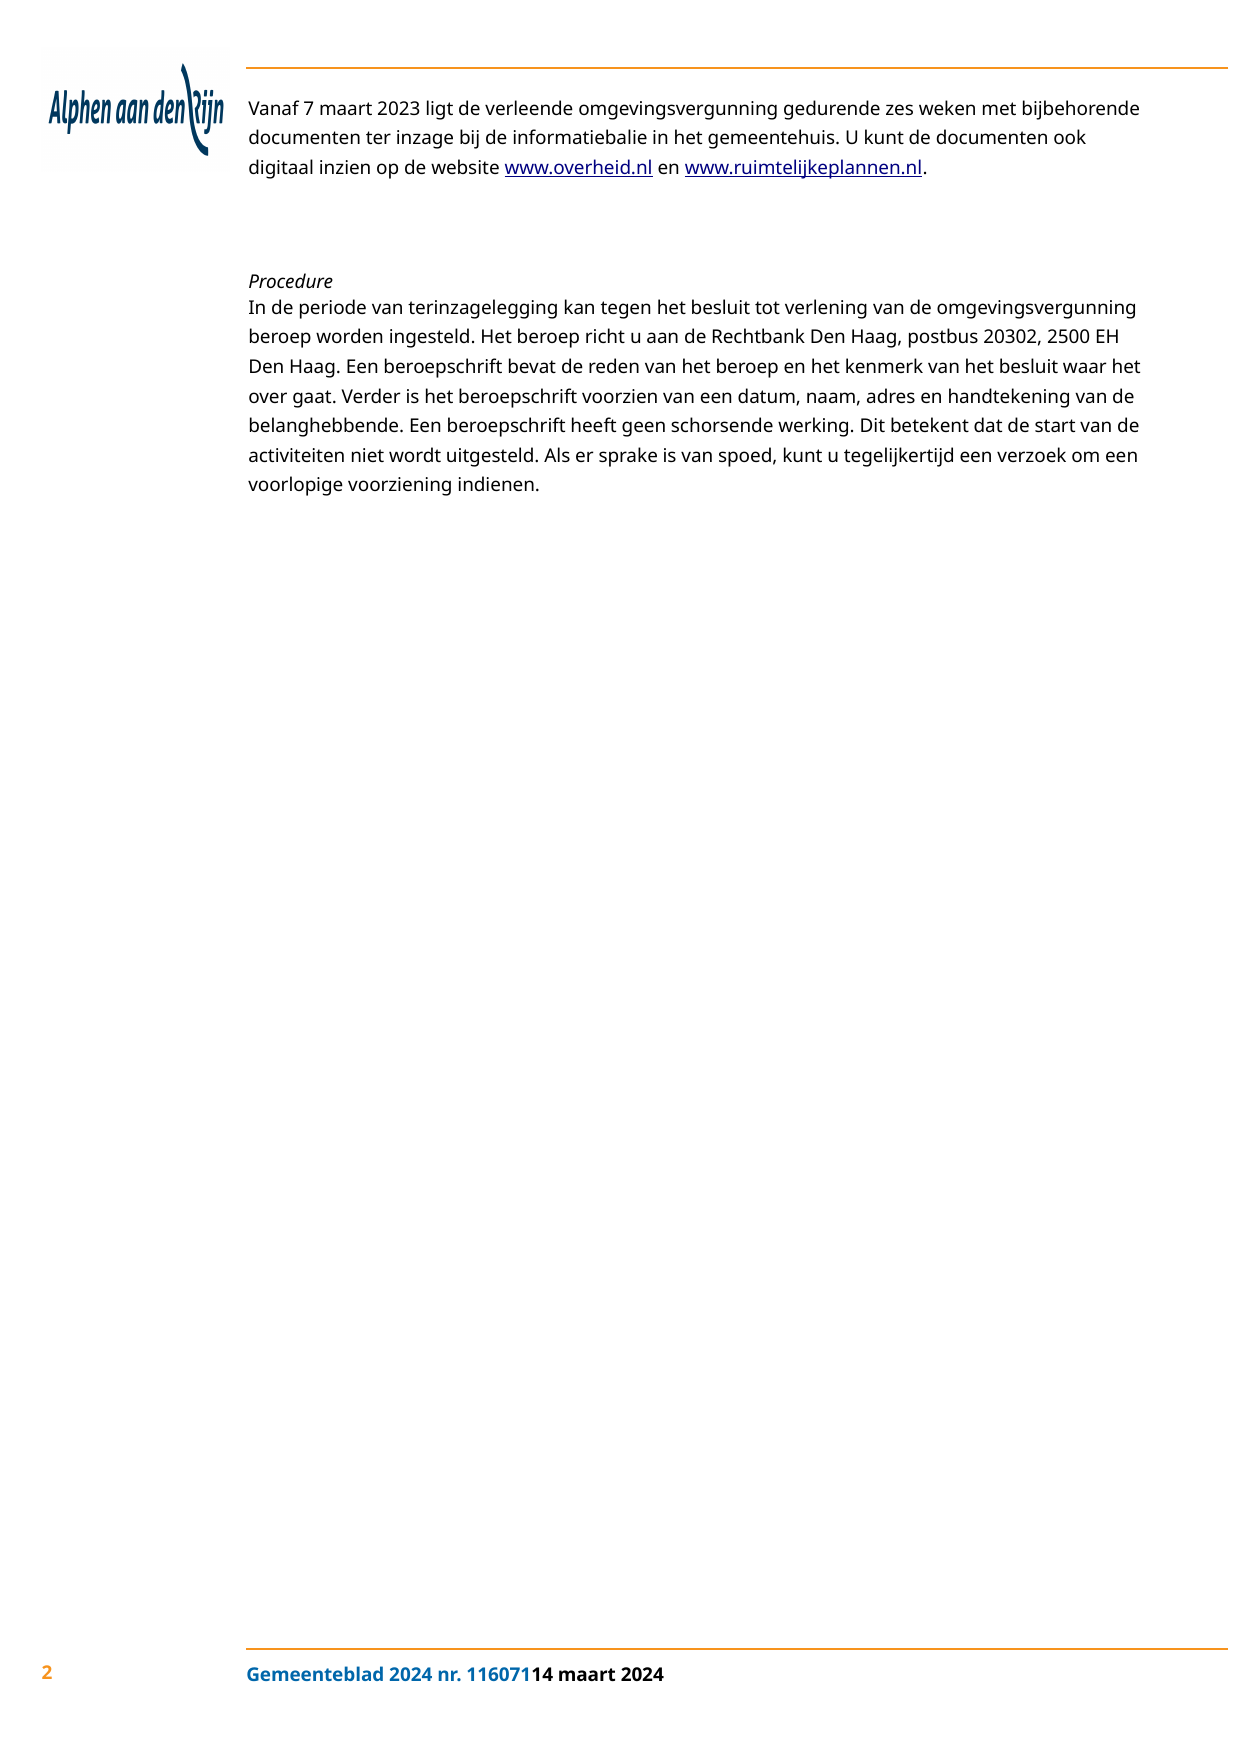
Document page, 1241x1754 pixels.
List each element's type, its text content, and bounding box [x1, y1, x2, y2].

text Vanaf 7 maart 2023 ligt de verleende omgevingsvergunning gedurende zes weken met bijbehorende documenten ter inzage bij de informatiebalie in het gemeentehuis. U kunt de documenten ook digitaal inzien op de website www.overheid.nl en www.ruimtelijkeplannen.nl. [248, 95, 1152, 180]
picture [41, 47, 231, 172]
text In de periode van terinzagelegging kan tegen het besluit tot verlening van de omgevingsvergunning beroep worden ingesteld. Het beroep richt u aan de Rechtbank Den Haag, postbus 20302, 2500 EH Den Haag. Een beroepschrift bevat de reden van het beroep en het kenmerk van het besluit waar het over gaat. Verder is het beroepschrift voorzien van een datum, naam, adres en handtekening van de belanghebbende. Een beroepschrift heeft geen schorsende werking. Dit betekent dat de start van de activiteiten niet wordt uitgesteld. Als er sprake is van spoed, kunt u tegelijkertijd een verzoek om een voorlopige voorziening indienen. [248, 294, 1152, 497]
text Procedure [248, 268, 1152, 294]
